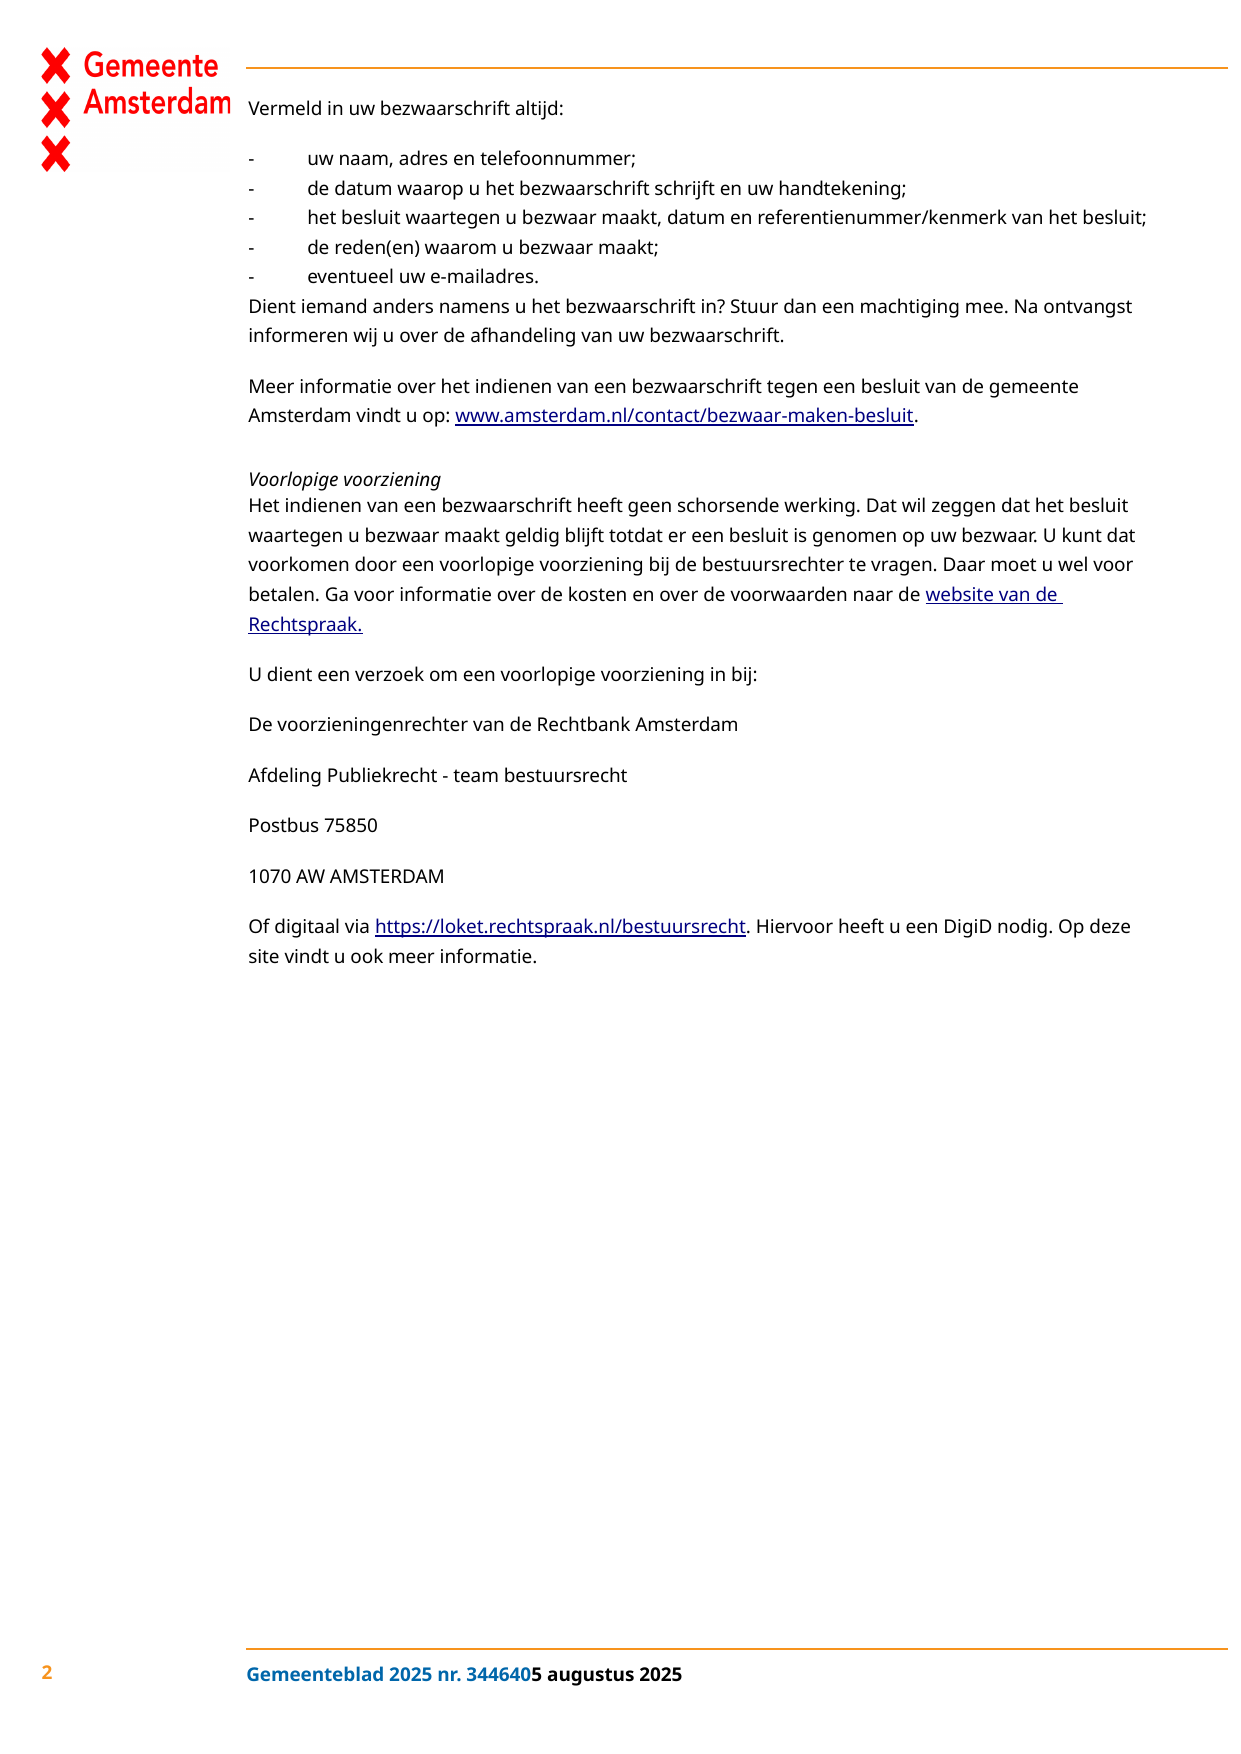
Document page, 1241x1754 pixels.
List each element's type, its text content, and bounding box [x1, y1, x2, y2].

text Of digitaal via https://loket.rechtspraak.nl/bestuursrecht. Hiervoor heeft u een DigiD nodig. Op deze site vindt u ook meer informatie. [248, 913, 1152, 968]
text Vermeld in uw bezwaarschrift altijd: [248, 95, 1152, 121]
text Afdeling Publiekrecht - team bestuursrecht [248, 762, 1152, 788]
text U dient een verzoek om een voorlopige voorziening in bij: [248, 661, 1152, 687]
text Voorlopige voorziening [248, 467, 1152, 492]
text Postbus 75850 [248, 812, 1152, 838]
list het besluit waartegen u bezwaar maakt, datum en referentienummer/kenmerk van het besluit; [248, 204, 1152, 230]
text 1070 AW AMSTERDAM [248, 863, 1152, 888]
text Meer informatie over het indienen van een bezwaarschrift tegen een besluit van de gemeente Amsterdam vindt u op: www.amsterdam.nl/contact/bezwaar-maken-besluit. [248, 373, 1152, 428]
picture [41, 47, 231, 172]
list de datum waarop u het bezwaarschrift schrijft en uw handtekening; [248, 175, 1152, 201]
list uw naam, adres en telefoonnummer; [248, 145, 1152, 171]
list eventueel uw e-mailadres. [248, 263, 1152, 289]
text De voorzieningenrechter van de Rechtbank Amsterdam [248, 712, 1152, 737]
text Dient iemand anders namens u het bezwaarschrift in? Stuur dan een machtiging mee. Na ontvangst informeren wij u over de afhandeling van uw bezwaarschrift. [248, 293, 1152, 348]
list de reden(en) waarom u bezwaar maakt; [248, 234, 1152, 260]
text Het indienen van een bezwaarschrift heeft geen schorsende werking. Dat wil zeggen dat het besluit waartegen u bezwaar maakt geldig blijft totdat er een besluit is genomen op uw bezwaar. U kunt dat voorkomen door een voorlopige voorziening bij de bestuursrechter te vragen. Daar moet u wel voor betalen. Ga voor informatie over de kosten en over de voorwaarden naar de website van de Rechtspraak. [248, 492, 1152, 636]
